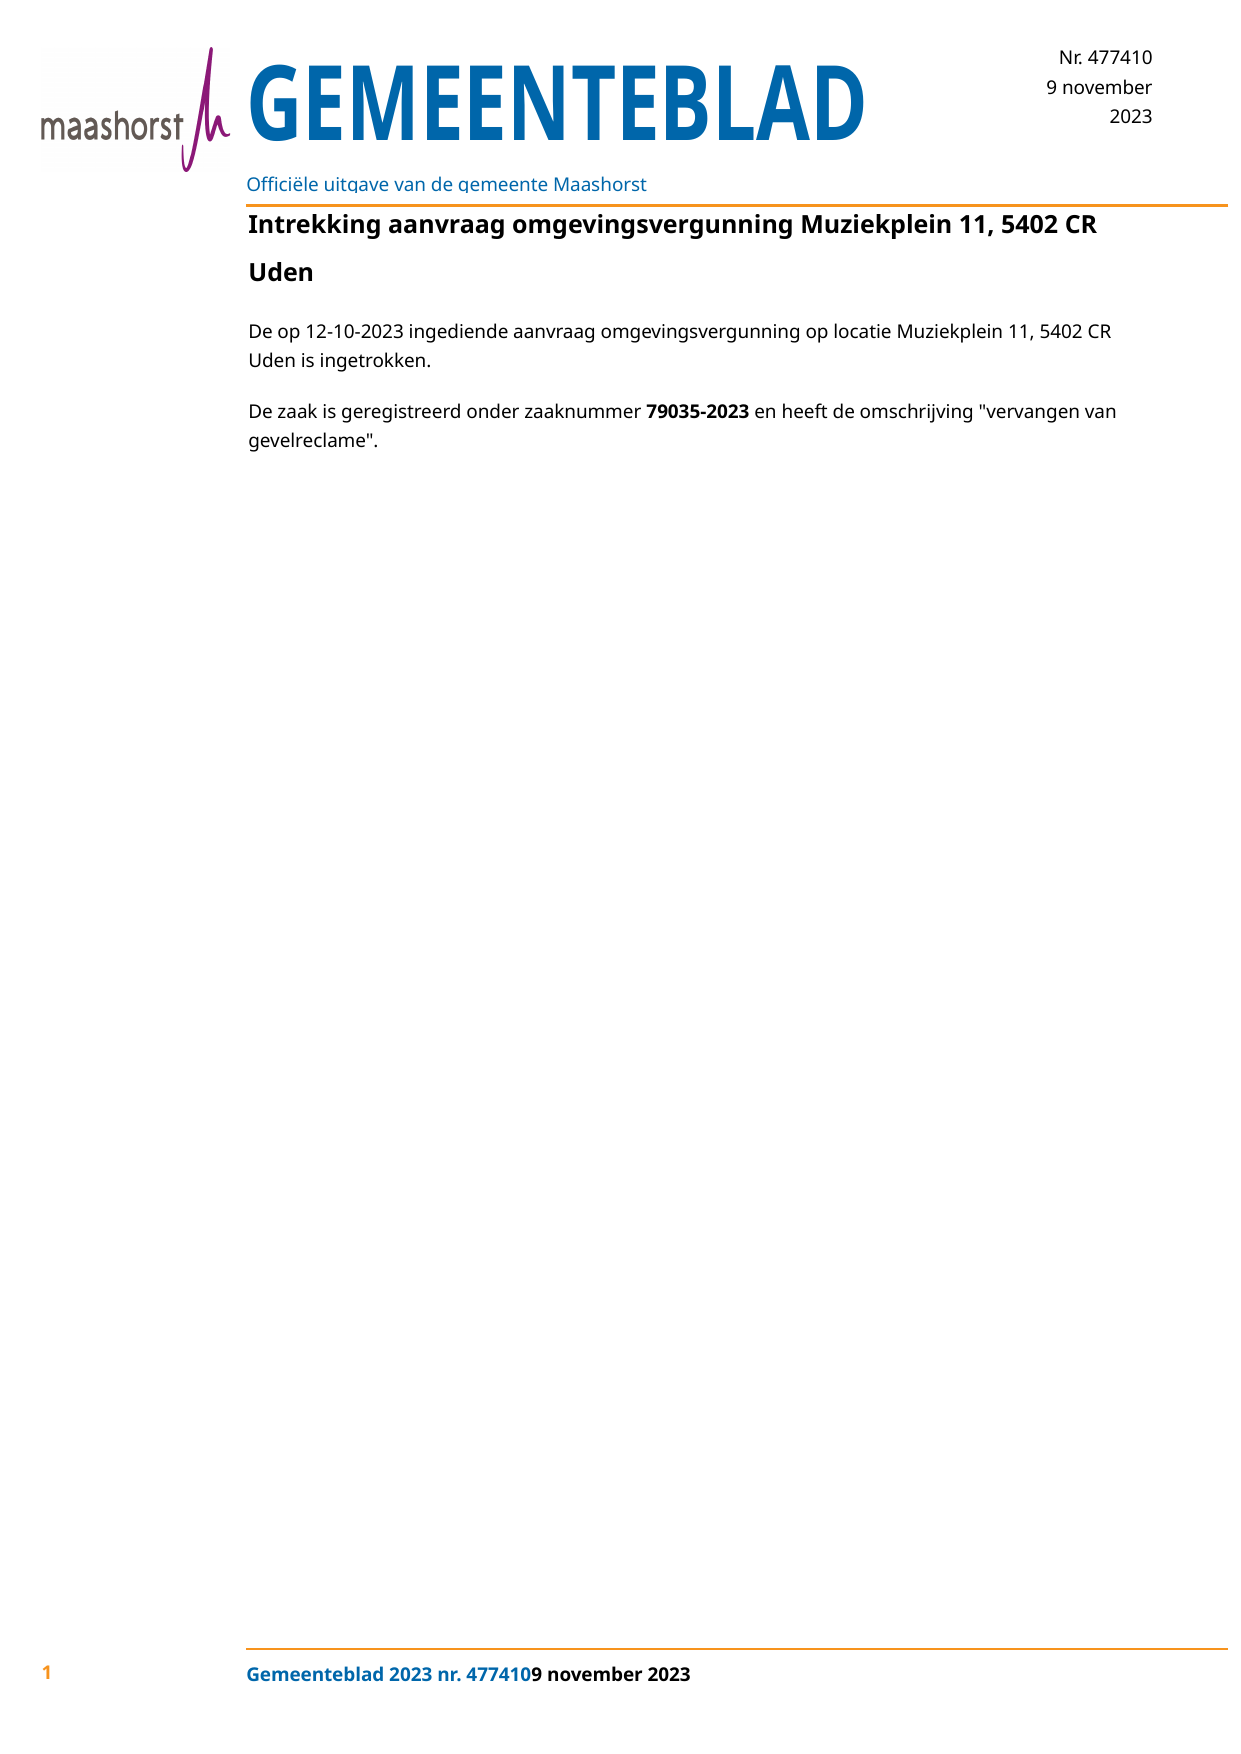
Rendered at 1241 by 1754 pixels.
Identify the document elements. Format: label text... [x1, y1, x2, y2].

picture [41, 47, 231, 172]
text De op 12-10-2023 ingediende aanvraag omgevingsvergunning op locatie Muziekplein 11, 5402 CR Uden is ingetrokken. [248, 318, 1152, 373]
text Intrekking aanvraag omgevingsvergunning Muziekplein 11, 5402 CR Uden [248, 207, 1152, 288]
text De zaak is geregistreerd onder zaaknummer 79035-2023 en heeft de omschrijving "vervangen van gevelreclame". [248, 398, 1152, 453]
